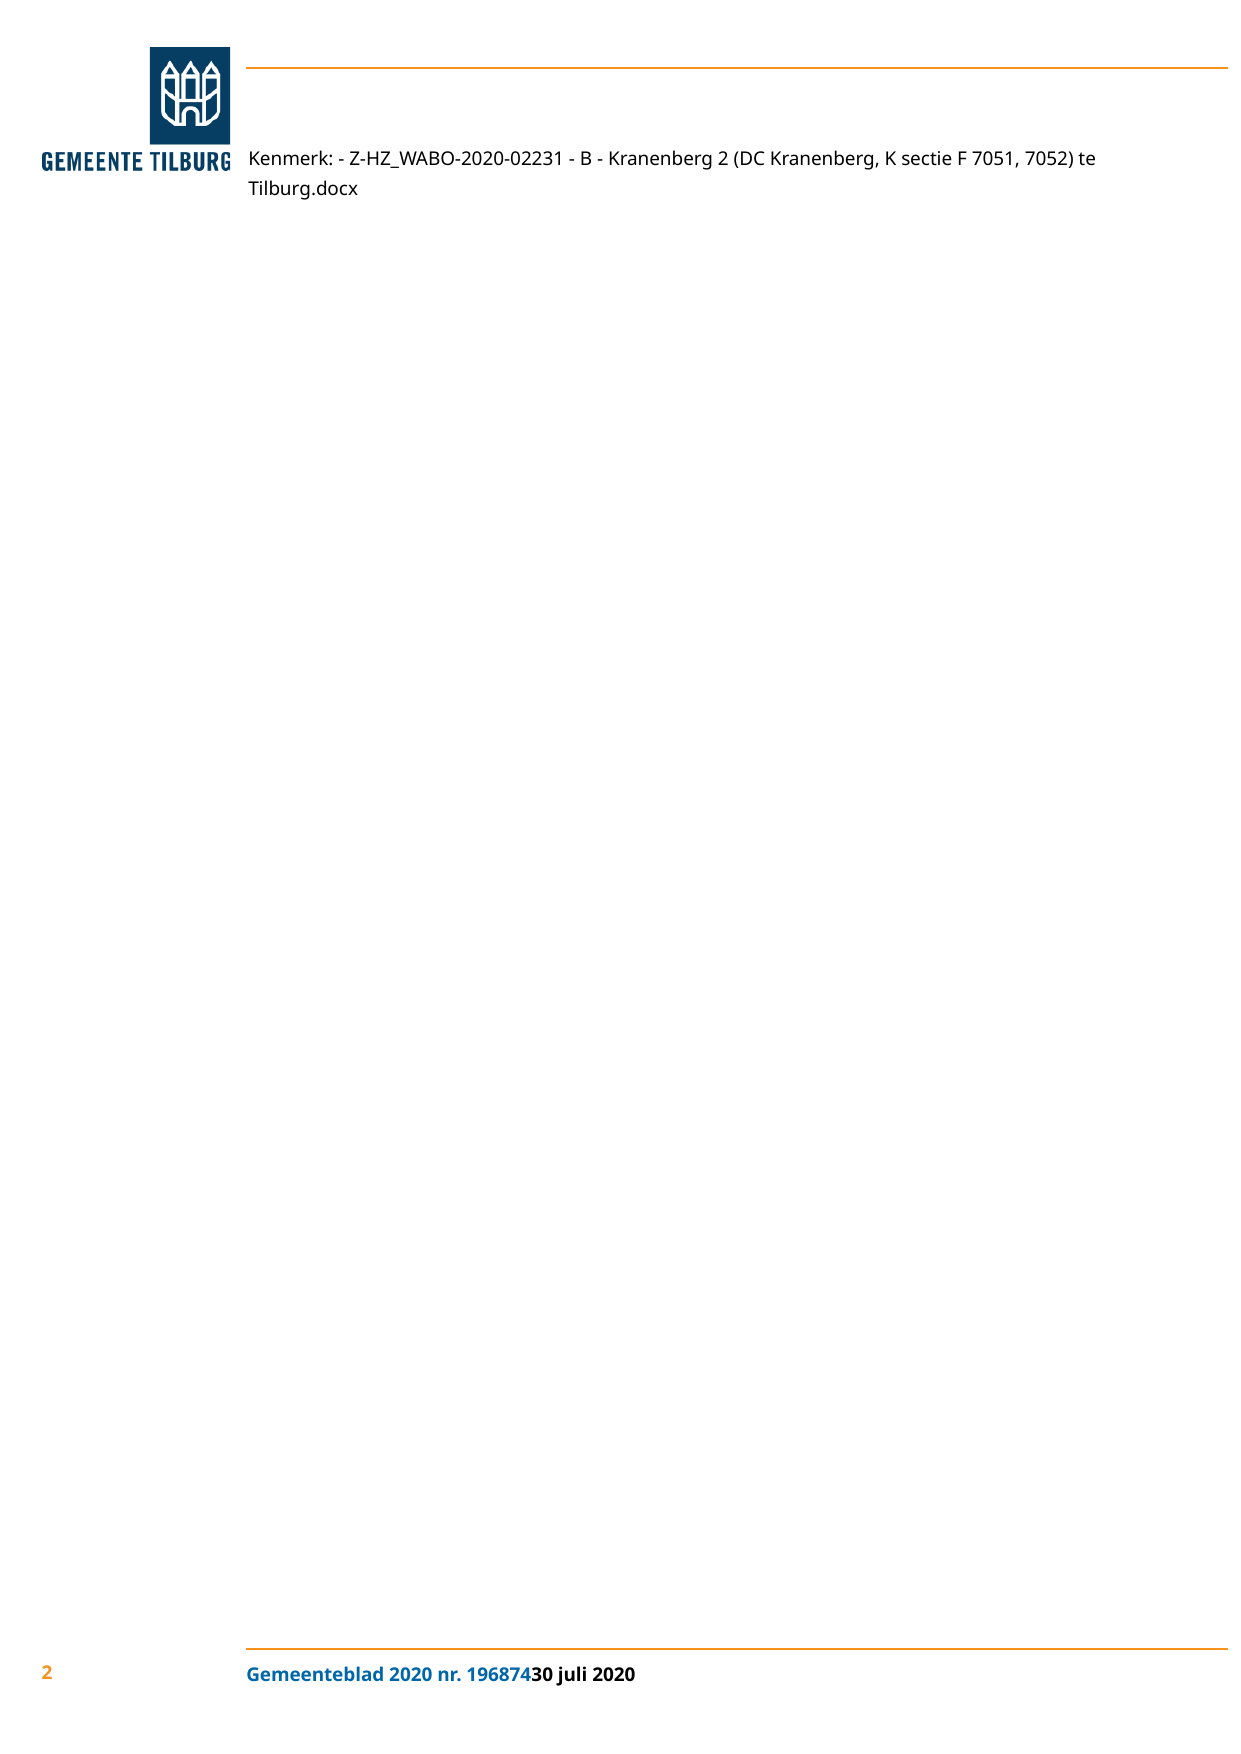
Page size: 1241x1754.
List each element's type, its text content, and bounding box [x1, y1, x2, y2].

picture [41, 47, 231, 172]
text Kenmerk: - Z-HZ_WABO-2020-02231 - B - Kranenberg 2 (DC Kranenberg, K sectie F 7051, 7052) te Tilburg.docx [248, 145, 1152, 201]
